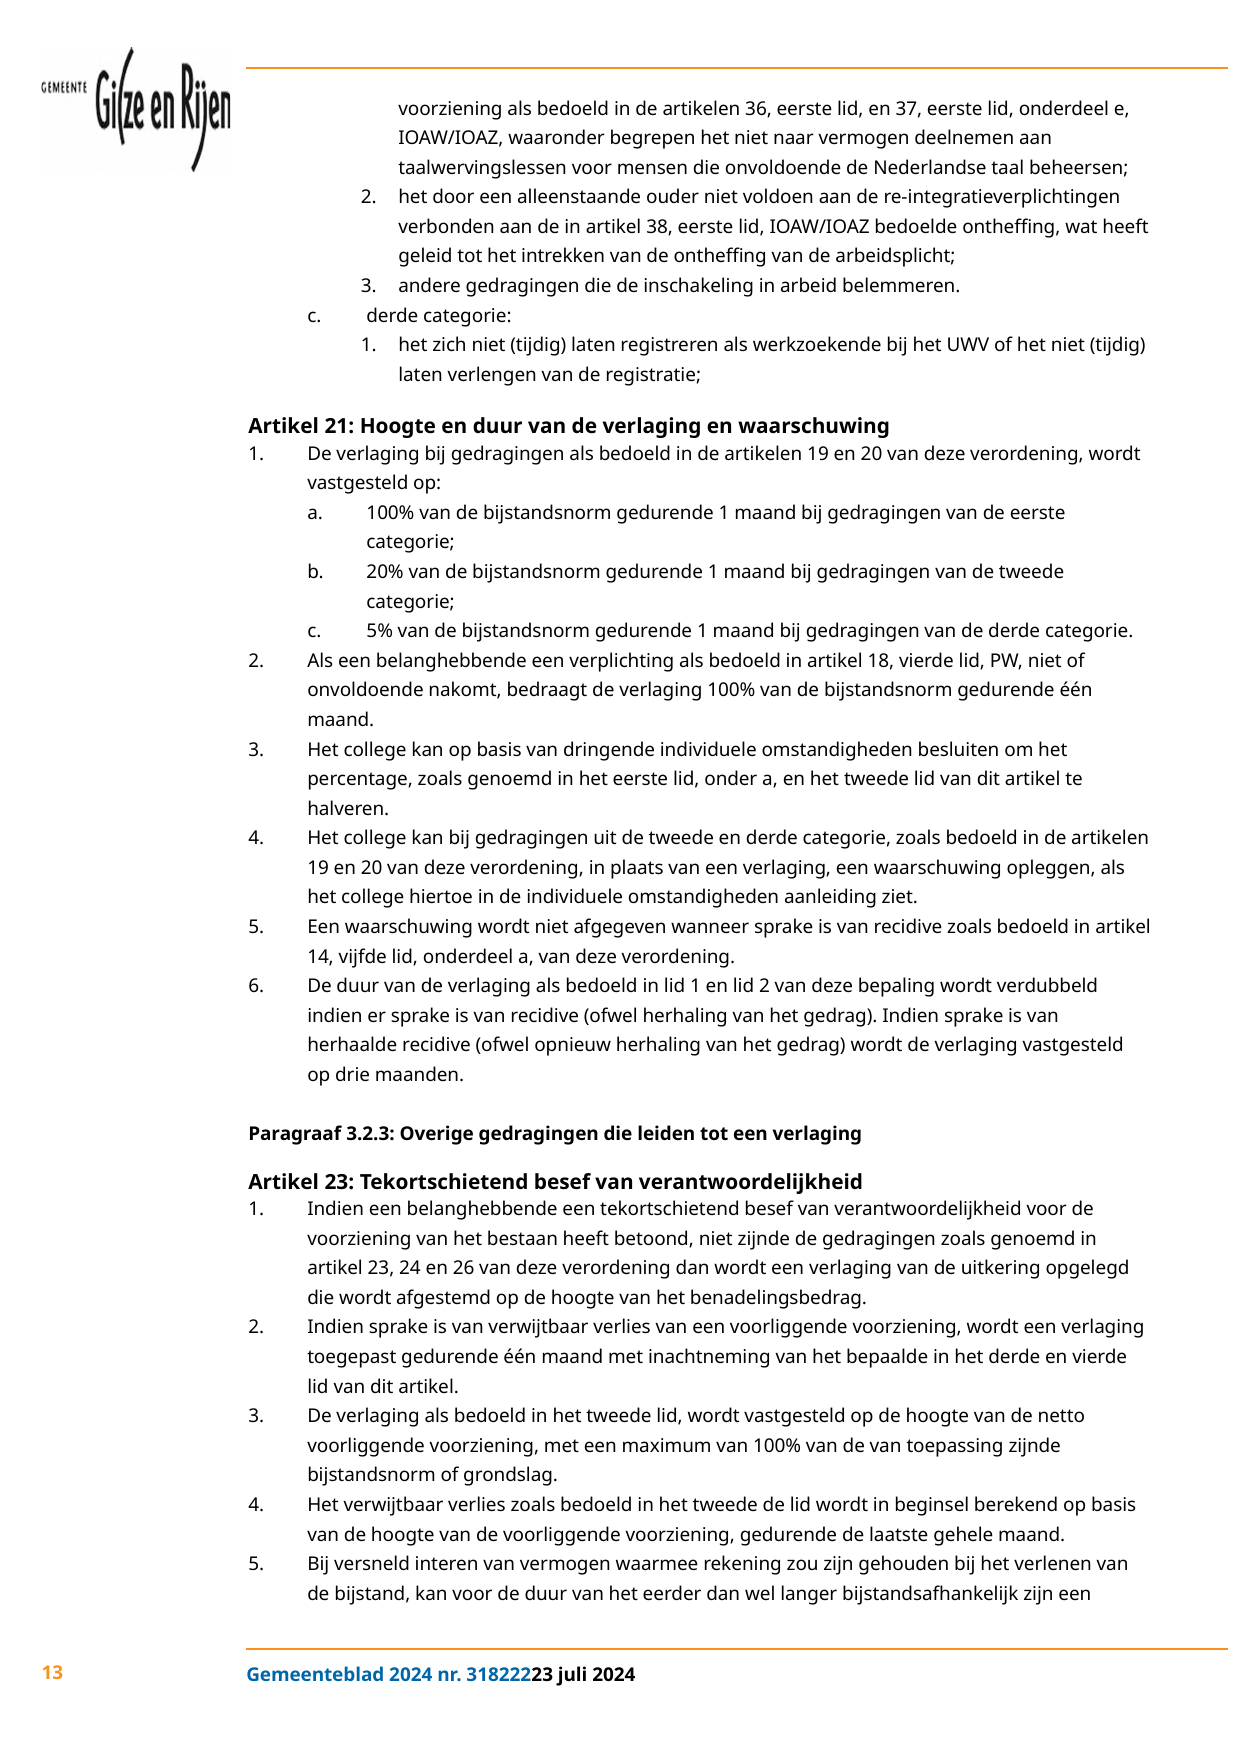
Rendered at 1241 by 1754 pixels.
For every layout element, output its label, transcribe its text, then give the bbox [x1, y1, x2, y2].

list De verlaging als bedoeld in het tweede lid, wordt vastgesteld op de hoogte van de netto voorliggende voorziening, met een maximum van 100% van de van toepassing zijnde bijstandsnorm of grondslag. [248, 1402, 1152, 1487]
list Indien sprake is van verwijtbaar verlies van een voorliggende voorziening, wordt een verlaging toegepast gedurende één maand met inachtneming van het bepaalde in het derde en vierde lid van dit artikel. [248, 1314, 1152, 1398]
list De verlaging bij gedragingen als bedoeld in de artikelen 19 en 20 van deze verordening, wordt vastgesteld op: [248, 440, 1152, 495]
list Een waarschuwing wordt niet afgegeven wanneer sprake is van recidive zoals bedoeld in artikel 14, vijfde lid, onderdeel a, van deze verordening. [248, 913, 1152, 968]
list andere gedragingen die de inschakeling in arbeid belemmeren. [361, 272, 1152, 298]
list De duur van de verlaging als bedoeld in lid 1 en lid 2 van deze bepaling wordt verdubbeld indien er sprake is van recidive (ofwel herhaling van het gedrag). Indien sprake is van herhaalde recidive (ofwel opnieuw herhaling van het gedrag) wordt de verlaging vastgesteld op drie maanden. [248, 972, 1152, 1087]
list 20% van de bijstandsnorm gedurende 1 maand bij gedragingen van de tweede categorie; [307, 558, 1152, 613]
list het door een alleenstaande ouder niet voldoen aan de re-integratieverplichtingen verbonden aan de in artikel 38, eerste lid, IOAW/IOAZ bedoelde ontheffing, wat heeft geleid tot het intrekken van de ontheffing van de arbeidsplicht; [361, 183, 1152, 268]
list derde categorie: [307, 302, 1152, 328]
text Paragraaf 3.2.3: Overige gedragingen die leiden tot een verlaging [248, 1120, 1152, 1146]
text Artikel 23: Tekortschietend besef van verantwoordelijkheid [248, 1167, 1152, 1195]
list Het verwijtbaar verlies zoals bedoeld in het tweede de lid wordt in beginsel berekend op basis van de hoogte van de voorliggende voorziening, gedurende de laatste gehele maand. [248, 1491, 1152, 1546]
list Als een belanghebbende een verplichting als bedoeld in artikel 18, vierde lid, PW, niet of onvoldoende nakomt, bedraagt de verlaging 100% van de bijstandsnorm gedurende één maand. [248, 647, 1152, 732]
list 100% van de bijstandsnorm gedurende 1 maand bij gedragingen van de eerste categorie; [307, 499, 1152, 554]
list Het college kan op basis van dringende individuele omstandigheden besluiten om het percentage, zoals genoemd in het eerste lid, onder a, en het tweede lid van dit artikel te halveren. [248, 736, 1152, 821]
list Bij versneld interen van vermogen waarmee rekening zou zijn gehouden bij het verlenen van de bijstand, kan voor de duur van het eerder dan wel langer bijstandsafhankelijk zijn een [248, 1550, 1152, 1606]
list het zich niet (tijdig) laten registreren als werkzoekende bij het UWV of het niet (tijdig) laten verlengen van de registratie; [361, 331, 1152, 387]
list 5% van de bijstandsnorm gedurende 1 maand bij gedragingen van de derde categorie. [307, 617, 1152, 643]
list Indien een belanghebbende een tekortschietend besef van verantwoordelijkheid voor de voorziening van het bestaan heeft betoond, niet zijnde de gedragingen zoals genoemd in artikel 23, 24 en 26 van deze verordening dan wordt een verlaging van de uitkering opgelegd die wordt afgestemd op de hoogte van het benadelingsbedrag. [248, 1195, 1152, 1310]
list voorziening als bedoeld in de artikelen 36, eerste lid, en 37, eerste lid, onderdeel e, IOAW/IOAZ, waaronder begrepen het niet naar vermogen deelnemen aan taalwervingslessen voor mensen die onvoldoende de Nederlandse taal beheersen; [361, 95, 1152, 180]
list Het college kan bij gedragingen uit de tweede en derde categorie, zoals bedoeld in de artikelen 19 en 20 van deze verordening, in plaats van een verlaging, een waarschuwing opleggen, als het college hiertoe in de individuele omstandigheden aanleiding ziet. [248, 824, 1152, 909]
text Artikel 21: Hoogte en duur van de verlaging en waarschuwing [248, 411, 1152, 440]
picture [41, 47, 231, 172]
